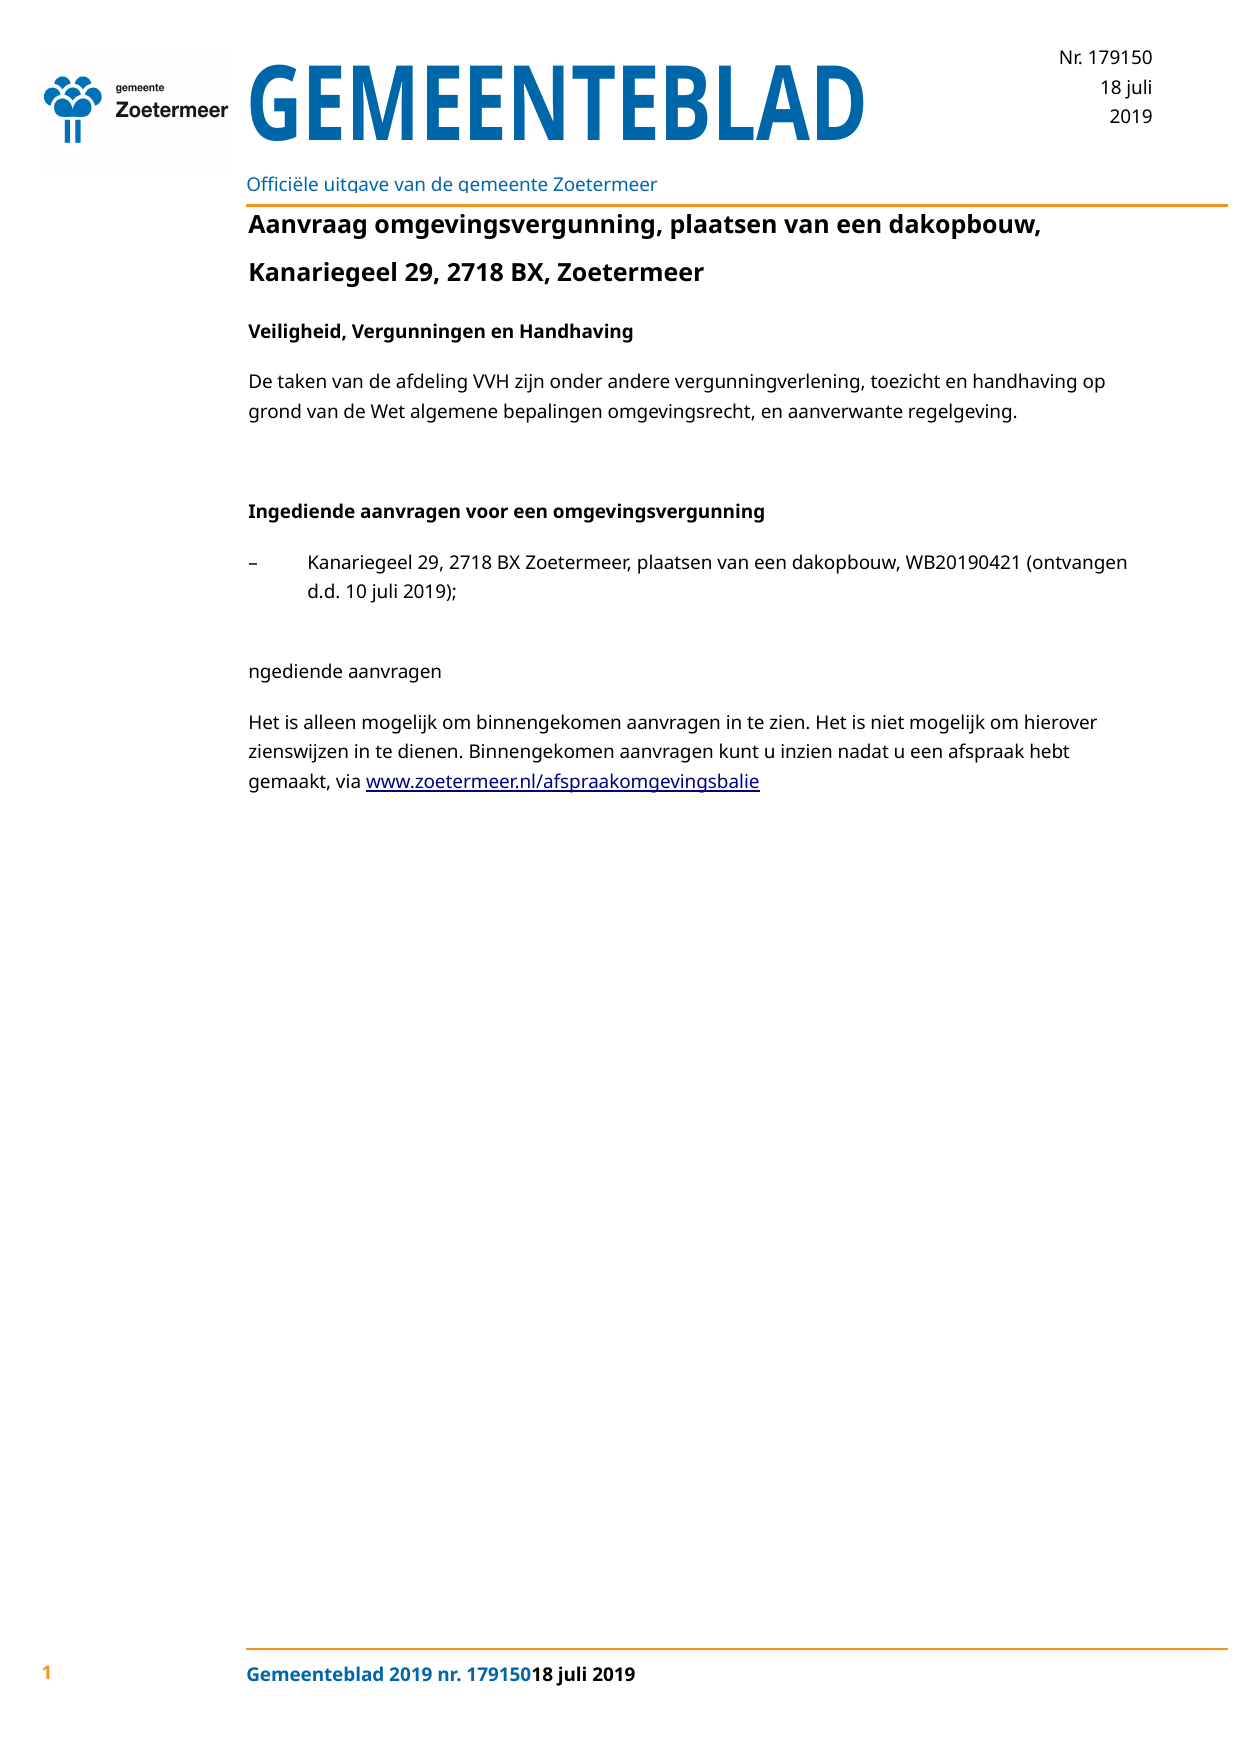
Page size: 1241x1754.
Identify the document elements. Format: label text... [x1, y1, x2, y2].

text De taken van de afdeling VVH zijn onder andere vergunningverlening, toezicht en handhaving op grond van de Wet algemene bepalingen omgevingsrecht, en aanverwante regelgeving. [248, 368, 1152, 424]
text Veiligheid, Vergunningen en Handhaving [248, 318, 1152, 344]
picture [41, 47, 231, 172]
list Kanariegeel 29, 2718 BX Zoetermeer, plaatsen van een dakopbouw, WB20190421 (ontvangen d.d. 10 juli 2019); [248, 549, 1152, 604]
text ngediende aanvragen [248, 659, 1152, 684]
text Aanvraag omgevingsvergunning, plaatsen van een dakopbouw, Kanariegeel 29, 2718 BX, Zoetermeer [248, 207, 1152, 288]
text Het is alleen mogelijk om binnengekomen aanvragen in te zien. Het is niet mogelijk om hierover zienswijzen in te dienen. Binnengekomen aanvragen kunt u inzien nadat u een afspraak hebt gemaakt, via www.zoetermeer.nl/afspraakomgevingsbalie [248, 709, 1152, 794]
text Ingediende aanvragen voor een omgevingsvergunning [248, 499, 1152, 524]
